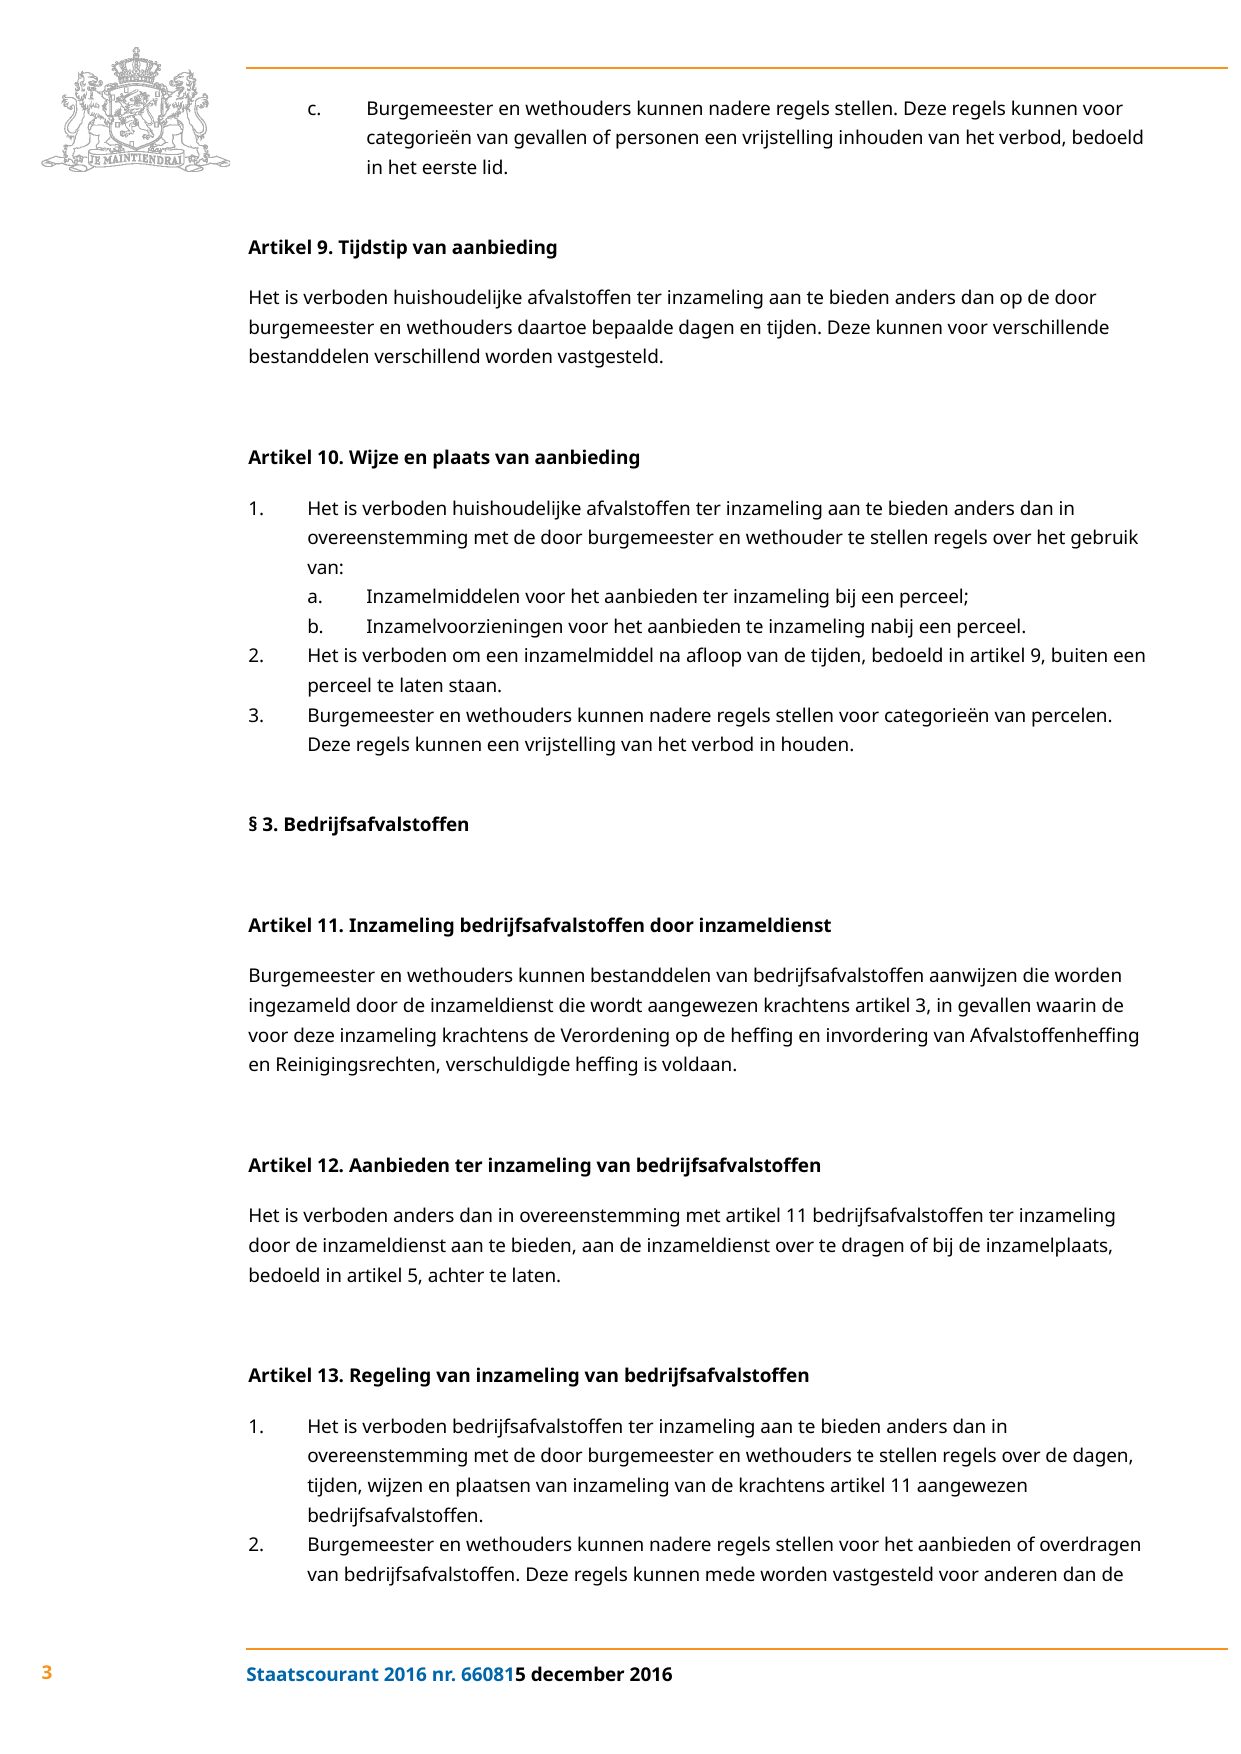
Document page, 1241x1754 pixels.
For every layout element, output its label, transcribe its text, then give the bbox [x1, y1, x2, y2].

list Burgemeester en wethouders kunnen nadere regels stellen. Deze regels kunnen voor categorieën van gevallen of personen een vrijstelling inhouden van het verbod, bedoeld in het eerste lid. [307, 95, 1152, 180]
text § 3. Bedrijfsafvalstoffen [248, 811, 1152, 837]
list Inzamelmiddelen voor het aanbieden ter inzameling bij een perceel; [307, 583, 1152, 609]
list Burgemeester en wethouders kunnen nadere regels stellen voor het aanbieden of overdragen van bedrijfsafvalstoffen. Deze regels kunnen mede worden vastgesteld voor anderen dan de [248, 1531, 1152, 1587]
list Het is verboden om een inzamelmiddel na afloop van de tijden, bedoeld in artikel 9, buiten een perceel te laten staan. [248, 643, 1152, 698]
list Inzamelvoorzieningen voor het aanbieden te inzameling nabij een perceel. [307, 613, 1152, 639]
picture [41, 47, 231, 172]
text Artikel 13. Regeling van inzameling van bedrijfsafvalstoffen [248, 1363, 1152, 1388]
text Artikel 9. Tijdstip van aanbieding [248, 234, 1152, 260]
list Burgemeester en wethouders kunnen nadere regels stellen voor categorieën van percelen. Deze regels kunnen een vrijstelling van het verbod in houden. [248, 702, 1152, 757]
text Artikel 10. Wijze en plaats van aanbieding [248, 444, 1152, 470]
text Artikel 11. Inzameling bedrijfsafvalstoffen door inzameldienst [248, 912, 1152, 938]
list Het is verboden huishoudelijke afvalstoffen ter inzameling aan te bieden anders dan in overeenstemming met de door burgemeester en wethouder te stellen regels over het gebruik van: [248, 495, 1152, 580]
text Het is verboden huishoudelijke afvalstoffen ter inzameling aan te bieden anders dan op de door burgemeester en wethouders daartoe bepaalde dagen en tijden. Deze kunnen voor verschillende bestanddelen verschillend worden vastgesteld. [248, 284, 1152, 369]
list Het is verboden bedrijfsafvalstoffen ter inzameling aan te bieden anders dan in overeenstemming met de door burgemeester en wethouders te stellen regels over de dagen, tijden, wijzen en plaatsen van inzameling van de krachtens artikel 11 aangewezen bedrijfsafvalstoffen. [248, 1413, 1152, 1528]
text Burgemeester en wethouders kunnen bestanddelen van bedrijfsafvalstoffen aanwijzen die worden ingezameld door de inzameldienst die wordt aangewezen krachtens artikel 3, in gevallen waarin de voor deze inzameling krachtens de Verordening op de heffing en invordering van Afvalstoffenheffing en Reinigingsrechten, verschuldigde heffing is voldaan. [248, 963, 1152, 1077]
text Artikel 12. Aanbieden ter inzameling van bedrijfsafvalstoffen [248, 1152, 1152, 1178]
text Het is verboden anders dan in overeenstemming met artikel 11 bedrijfsafvalstoffen ter inzameling door de inzameldienst aan te bieden, aan de inzameldienst over te dragen of bij de inzamelplaats, bedoeld in artikel 5, achter te laten. [248, 1203, 1152, 1288]
